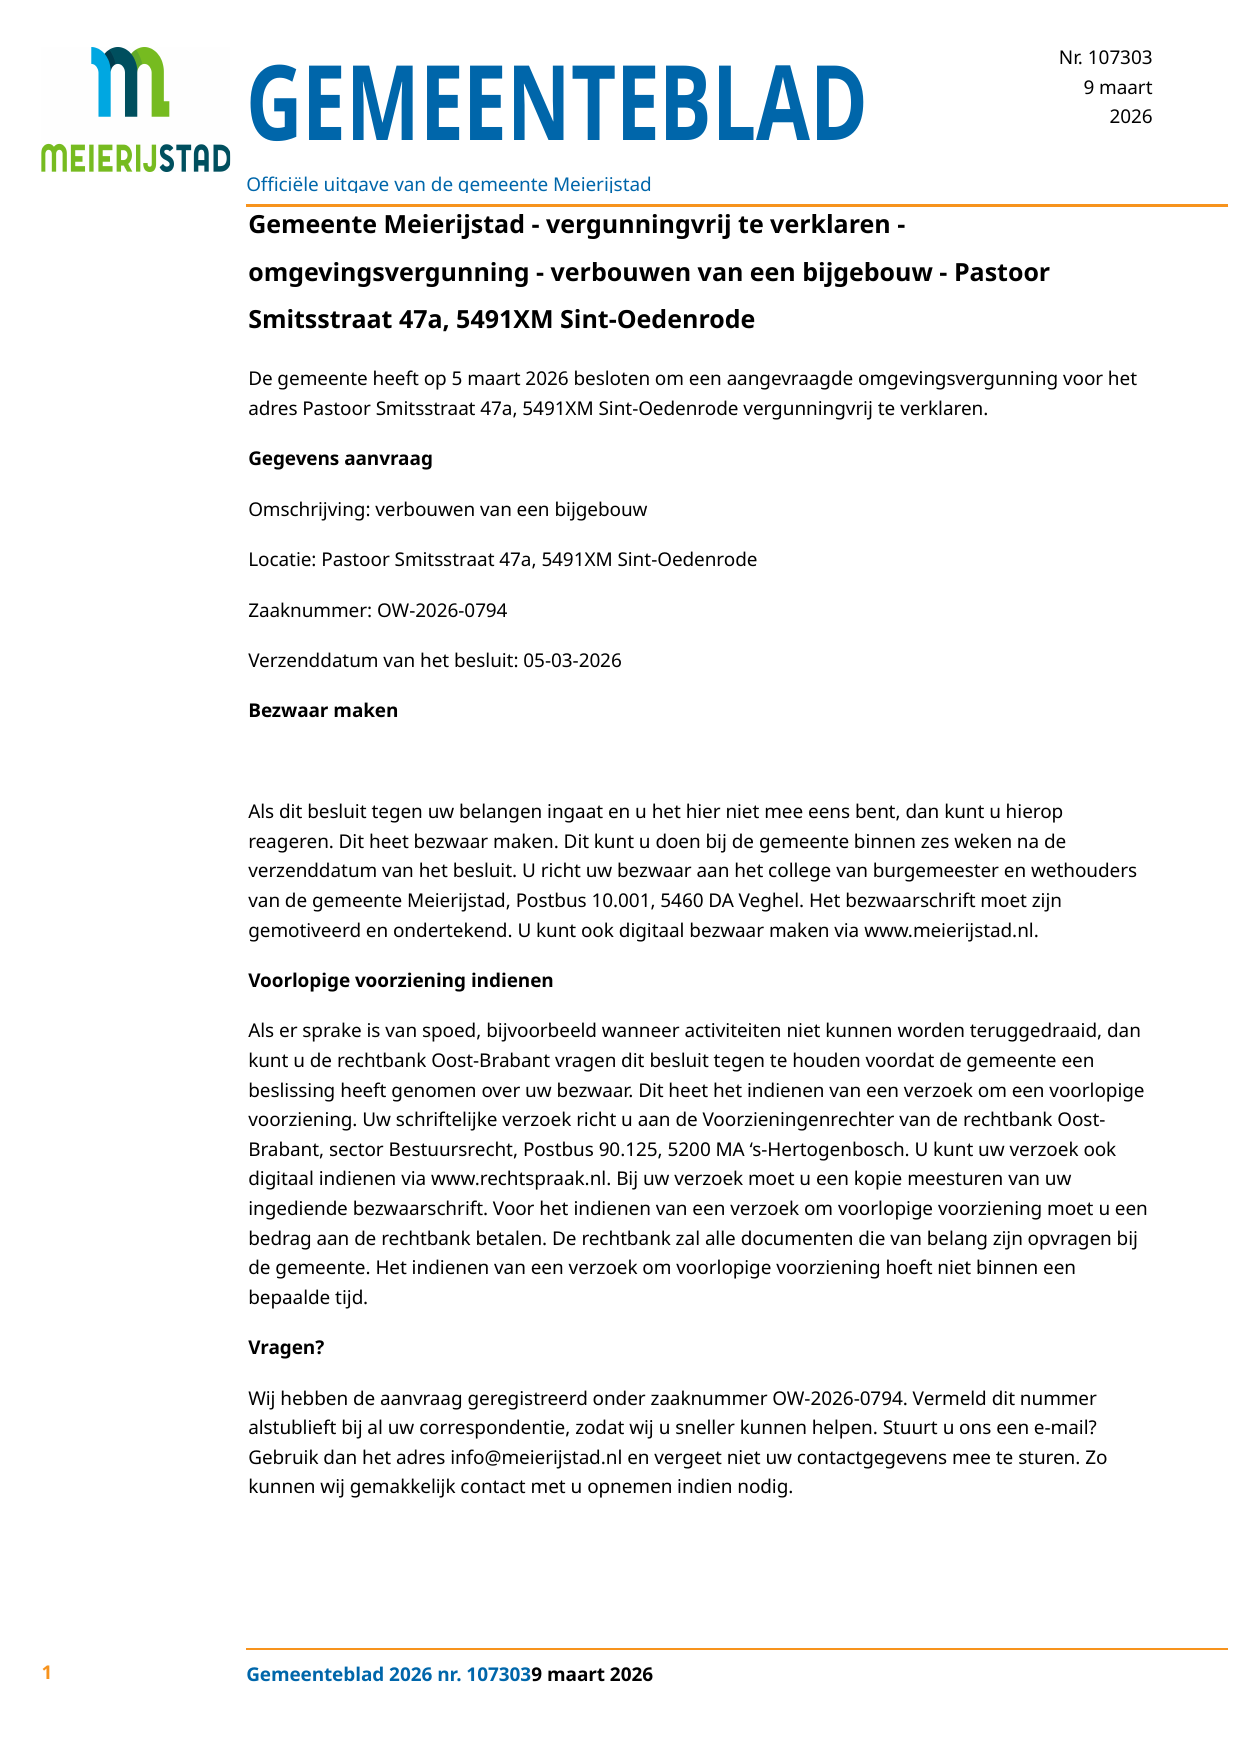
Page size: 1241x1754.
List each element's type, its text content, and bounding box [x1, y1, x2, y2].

text Bezwaar maken [248, 698, 1152, 723]
text Gegevens aanvraag [248, 446, 1152, 471]
text Vragen? [248, 1334, 1152, 1360]
text Locatie: Pastoor Smitsstraat 47a, 5491XM Sint-Oedenrode [248, 546, 1152, 572]
text Gemeente Meierijstad - vergunningvrij te verklaren - omgevingsvergunning - verbouwen van een bijgebouw - Pastoor Smitsstraat 47a, 5491XM Sint-Oedenrode [248, 207, 1152, 336]
text De gemeente heeft op 5 maart 2026 besloten om een aangevraagde omgevingsvergunning voor het adres Pastoor Smitsstraat 47a, 5491XM Sint-Oedenrode vergunningvrij te verklaren. [248, 366, 1152, 421]
text Als dit besluit tegen uw belangen ingaat en u het hier niet mee eens bent, dan kunt u hierop reageren. Dit heet bezwaar maken. Dit kunt u doen bij de gemeente binnen zes weken na de verzenddatum van het besluit. U richt uw bezwaar aan het college van burgemeester en wethouders van de gemeente Meierijstad, Postbus 10.001, 5460 DA Veghel. Het bezwaarschrift moet zijn gemotiveerd en ondertekend. U kunt ook digitaal bezwaar maken via www.meierijstad.nl. [248, 798, 1152, 942]
text Omschrijving: verbouwen van een bijgebouw [248, 496, 1152, 522]
text Verzenddatum van het besluit: 05-03-2026 [248, 647, 1152, 673]
text Als er sprake is van spoed, bijvoorbeeld wanneer activiteiten niet kunnen worden teruggedraaid, dan kunt u de rechtbank Oost-Brabant vragen dit besluit tegen te houden voordat de gemeente een beslissing heeft genomen over uw bezwaar. Dit heet het indienen van een verzoek om een voorlopige voorziening. Uw schriftelijke verzoek richt u aan de Voorzieningenrechter van de rechtbank Oost-Brabant, sector Bestuursrecht, Postbus 90.125, 5200 MA ‘s-Hertogenbosch. U kunt uw verzoek ook digitaal indienen via www.rechtspraak.nl. Bij uw verzoek moet u een kopie meesturen van uw ingediende bezwaarschrift. Voor het indienen van een verzoek om voorlopige voorziening moet u een bedrag aan de rechtbank betalen. De rechtbank zal alle documenten die van belang zijn opvragen bij de gemeente. Het indienen van een verzoek om voorlopige voorziening hoeft niet binnen een bepaalde tijd. [248, 1018, 1152, 1309]
picture [41, 47, 231, 172]
text Voorlopige voorziening indienen [248, 967, 1152, 993]
text Wij hebben de aanvraag geregistreerd onder zaaknummer OW-2026-0794. Vermeld dit nummer alstublieft bij al uw correspondentie, zodat wij u sneller kunnen helpen. Stuurt u ons een e-mail? Gebruik dan het adres info@meierijstad.nl en vergeet niet uw contactgegevens mee te sturen. Zo kunnen wij gemakkelijk contact met u opnemen indien nodig. [248, 1385, 1152, 1499]
text Zaaknummer: OW-2026-0794 [248, 597, 1152, 622]
